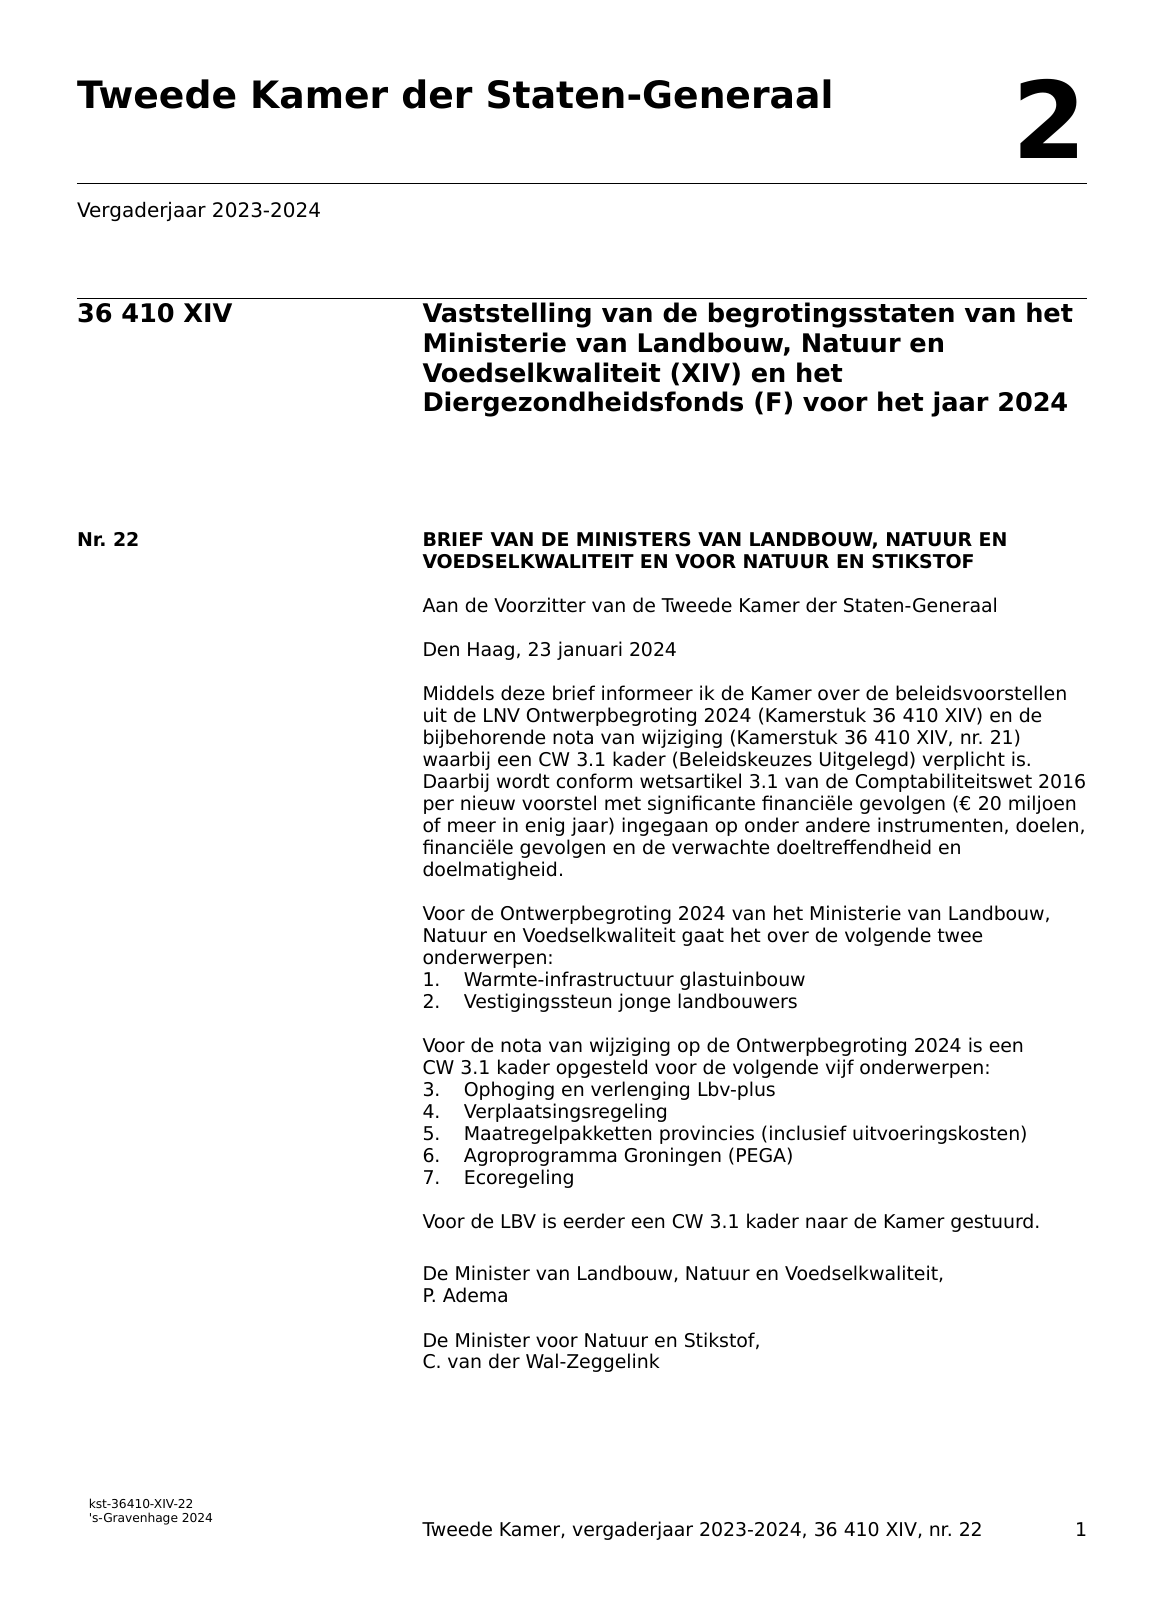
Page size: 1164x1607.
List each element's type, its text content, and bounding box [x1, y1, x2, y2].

text Den Haag, 23 januari 2024 [422, 639, 1087, 661]
text Voor de LBV is eerder een CW 3.1 kader naar de Kamer gestuurd. [422, 1211, 1087, 1233]
table_cell Vergaderjaar 2023-2024 [77, 184, 1087, 298]
table_header 2 [886, 59, 1087, 183]
text 1. Warmte-infrastructuur glastuinbouw [422, 969, 1087, 991]
table_header Tweede Kamer der Staten-Generaal [77, 59, 886, 183]
text 6. Agroprogramma Groningen (PEGA) [422, 1145, 1087, 1167]
text kst-36410-XIV-22 [88, 1497, 323, 1511]
text 4. Verplaatsingsregeling [422, 1101, 1087, 1123]
text Middels deze brief informeer ik de Kamer over de beleidsvoorstellen uit de LNV Ontwerpbegroting 2024 (Kamerstuk 36 410 XIV) en de bijbehorende nota van wijziging (Kamerstuk 36 410 XIV, nr. 21) waarbij een CW 3.1 kader (Beleidskeuzes Uitgelegd) verplicht is. Daarbij wordt conform wetsartikel 3.1 van de Comptabiliteitswet 2016 per nieuw voorstel met significante financiële gevolgen (€ 20 miljoen of meer in enig jaar) ingegaan op onder andere instrumenten, doelen, financiële gevolgen en de verwachte doeltreffendheid en doelmatigheid. [422, 683, 1087, 881]
text 2. Vestigingssteun jonge landbouwers [422, 991, 1087, 1013]
text Aan de Voorzitter van de Tweede Kamer der Staten-Generaal [422, 595, 1087, 617]
subtitle Nr. 22 BRIEF VAN DE MINISTERS VAN LANDBOUW, NATUUR EN VOEDSELKWALITEIT EN VOOR NATUUR EN STIKSTOF [77, 529, 1087, 573]
text 's-Gravenhage 2024 [88, 1511, 323, 1525]
text 7. Ecoregeling [422, 1167, 1087, 1189]
text 5. Maatregelpakketten provincies (inclusief uitvoeringskosten) [422, 1123, 1087, 1145]
text De Minister voor Natuur en Stikstof, C. van der Wal-Zeggelink [422, 1329, 1087, 1373]
text Voor de Ontwerpbegroting 2024 van het Ministerie van Landbouw, Natuur en Voedselkwaliteit gaat het over de volgende twee onderwerpen: [422, 903, 1087, 969]
subtitle 36 410 XIV Vaststelling van de begrotingsstaten van het Ministerie van Landbouw, Natuur en Voedselkwaliteit (XIV) en het Diergezondheidsfonds (F) voor het jaar 2024 [77, 299, 1087, 418]
text 3. Ophoging en verlenging Lbv-plus [422, 1079, 1087, 1101]
text Voor de nota van wijziging op de Ontwerpbegroting 2024 is een CW 3.1 kader opgesteld voor de volgende vijf onderwerpen: [422, 1035, 1087, 1079]
text De Minister van Landbouw, Natuur en Voedselkwaliteit, P. Adema [422, 1263, 1087, 1307]
